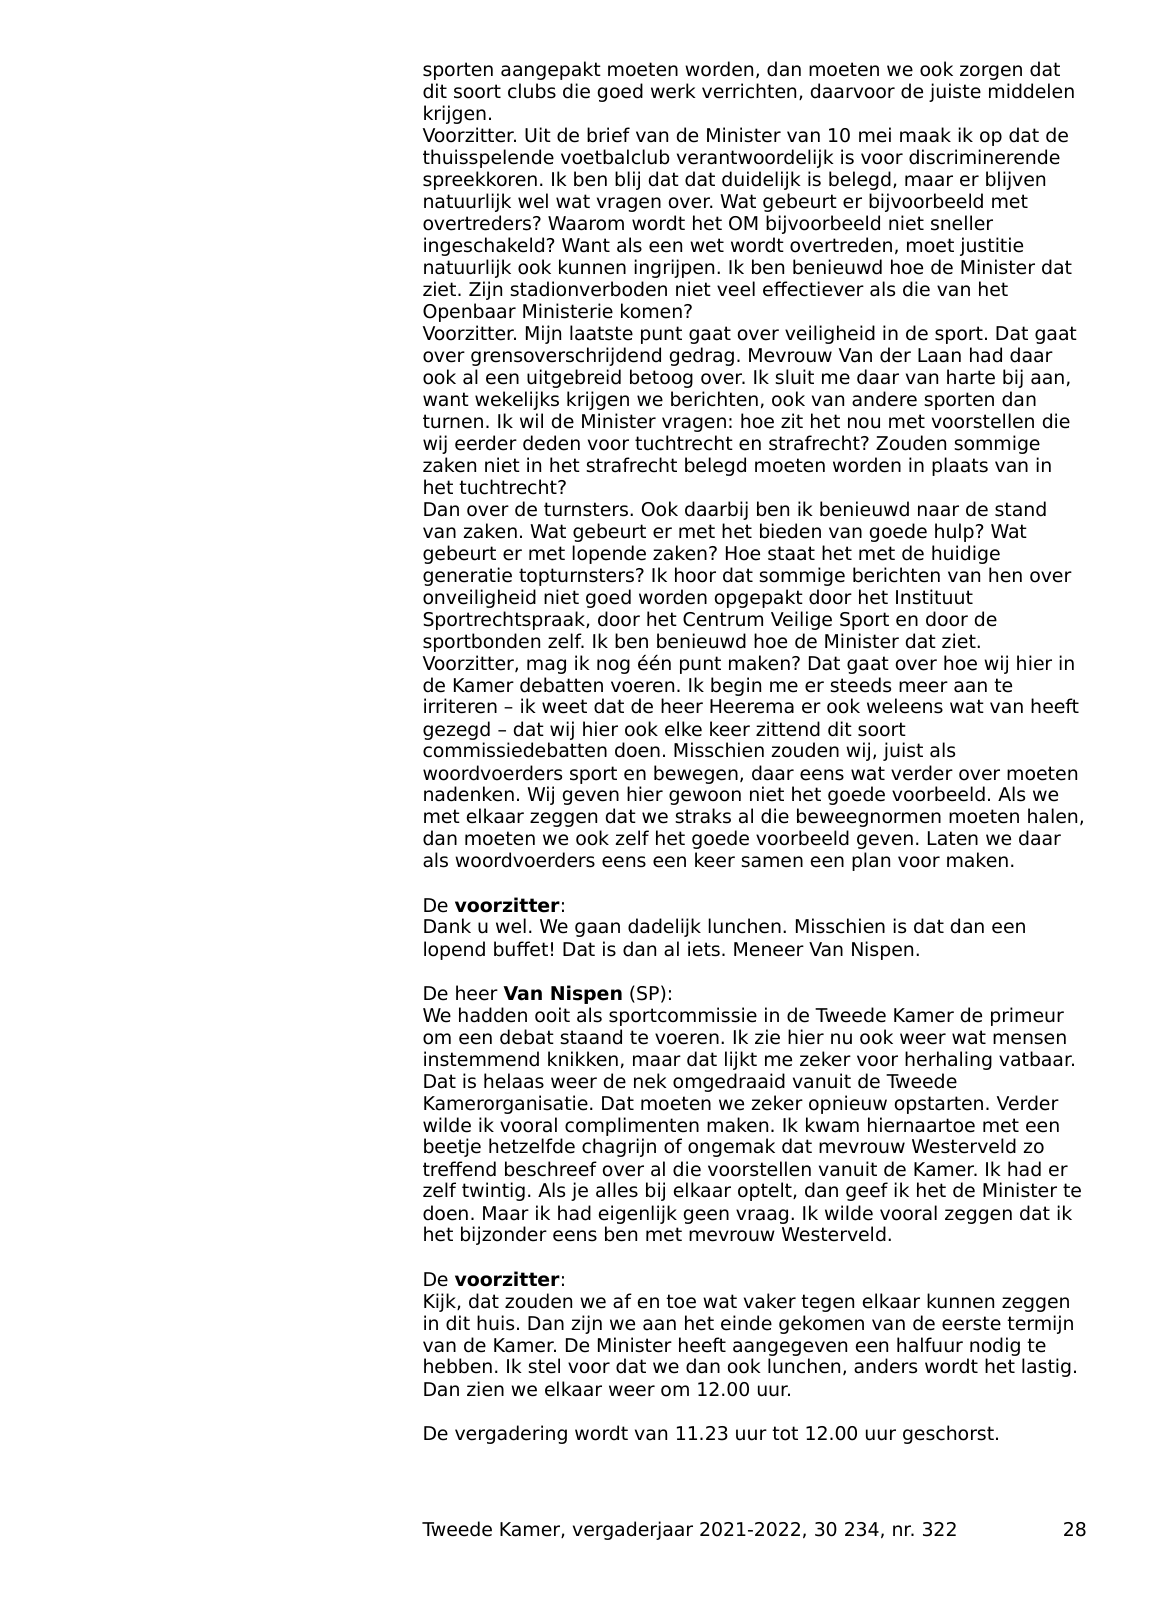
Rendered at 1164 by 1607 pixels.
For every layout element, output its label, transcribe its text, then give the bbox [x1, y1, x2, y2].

text Voorzitter. Mijn laatste punt gaat over veiligheid in de sport. Dat gaat over grensoverschrijdend gedrag. Mevrouw Van der Laan had daar ook al een uitgebreid betoog over. Ik sluit me daar van harte bij aan, want wekelijks krijgen we berichten, ook van andere sporten dan turnen. Ik wil de Minister vragen: hoe zit het nou met voorstellen die wij eerder deden voor tuchtrecht en strafrecht? Zouden sommige zaken niet in het strafrecht belegd moeten worden in plaats van in het tuchtrecht? [422, 323, 1087, 499]
text Kijk, dat zouden we af en toe wat vaker tegen elkaar kunnen zeggen in dit huis. Dan zijn we aan het einde gekomen van de eerste termijn van de Kamer. De Minister heeft aangegeven een halfuur nodig te hebben. Ik stel voor dat we dan ook lunchen, anders wordt het lastig. Dan zien we elkaar weer om 12.00 uur. [422, 1291, 1087, 1400]
text We hadden ooit als sportcommissie in de Tweede Kamer de primeur om een debat staand te voeren. Ik zie hier nu ook weer wat mensen instemmend knikken, maar dat lijkt me zeker voor herhaling vatbaar. Dat is helaas weer de nek omgedraaid vanuit de Tweede Kamerorganisatie. Dat moeten we zeker opnieuw opstarten. Verder wilde ik vooral complimenten maken. Ik kwam hiernaartoe met een beetje hetzelfde chagrijn of ongemak dat mevrouw Westerveld zo treffend beschreef over al die voorstellen vanuit de Kamer. Ik had er zelf twintig. Als je alles bij elkaar optelt, dan geef ik het de Minister te doen. Maar ik had eigenlijk geen vraag. Ik wilde vooral zeggen dat ik het bijzonder eens ben met mevrouw Westerveld. [422, 1004, 1087, 1246]
text Voorzitter, mag ik nog één punt maken? Dat gaat over hoe wij hier in de Kamer debatten voeren. Ik begin me er steeds meer aan te irriteren – ik weet dat de heer Heerema er ook weleens wat van heeft gezegd – dat wij hier ook elke keer zittend dit soort commissiedebatten doen. Misschien zouden wij, juist als woordvoerders sport en bewegen, daar eens wat verder over moeten nadenken. Wij geven hier gewoon niet het goede voorbeeld. Als we met elkaar zeggen dat we straks al die beweegnormen moeten halen, dan moeten we ook zelf het goede voorbeeld geven. Laten we daar als woordvoerders eens een keer samen een plan voor maken. [422, 652, 1087, 872]
text De vergadering wordt van 11.23 uur tot 12.00 uur geschorst. [422, 1423, 1087, 1444]
text De voorzitter: [422, 1268, 1087, 1291]
text Dan over de turnsters. Ook daarbij ben ik benieuwd naar de stand van zaken. Wat gebeurt er met het bieden van goede hulp? Wat gebeurt er met lopende zaken? Hoe staat het met de huidige generatie topturnsters? Ik hoor dat sommige berichten van hen over onveiligheid niet goed worden opgepakt door het Instituut Sportrechtspraak, door het Centrum Veilige Sport en door de sportbonden zelf. Ik ben benieuwd hoe de Minister dat ziet. [422, 499, 1087, 652]
text Dank u wel. We gaan dadelijk lunchen. Misschien is dat dan een lopend buffet! Dat is dan al iets. Meneer Van Nispen. [422, 916, 1087, 960]
text De voorzitter: [422, 894, 1087, 916]
text sporten aangepakt moeten worden, dan moeten we ook zorgen dat dit soort clubs die goed werk verrichten, daarvoor de juiste middelen krijgen. [422, 59, 1087, 125]
text De heer Van Nispen (SP): [422, 983, 1087, 1004]
text Voorzitter. Uit de brief van de Minister van 10 mei maak ik op dat de thuisspelende voetbalclub verantwoordelijk is voor discriminerende spreekkoren. Ik ben blij dat dat duidelijk is belegd, maar er blijven natuurlijk wel wat vragen over. Wat gebeurt er bijvoorbeeld met overtreders? Waarom wordt het OM bijvoorbeeld niet sneller ingeschakeld? Want als een wet wordt overtreden, moet justitie natuurlijk ook kunnen ingrijpen. Ik ben benieuwd hoe de Minister dat ziet. Zijn stadionverboden niet veel effectiever als die van het Openbaar Ministerie komen? [422, 125, 1087, 323]
